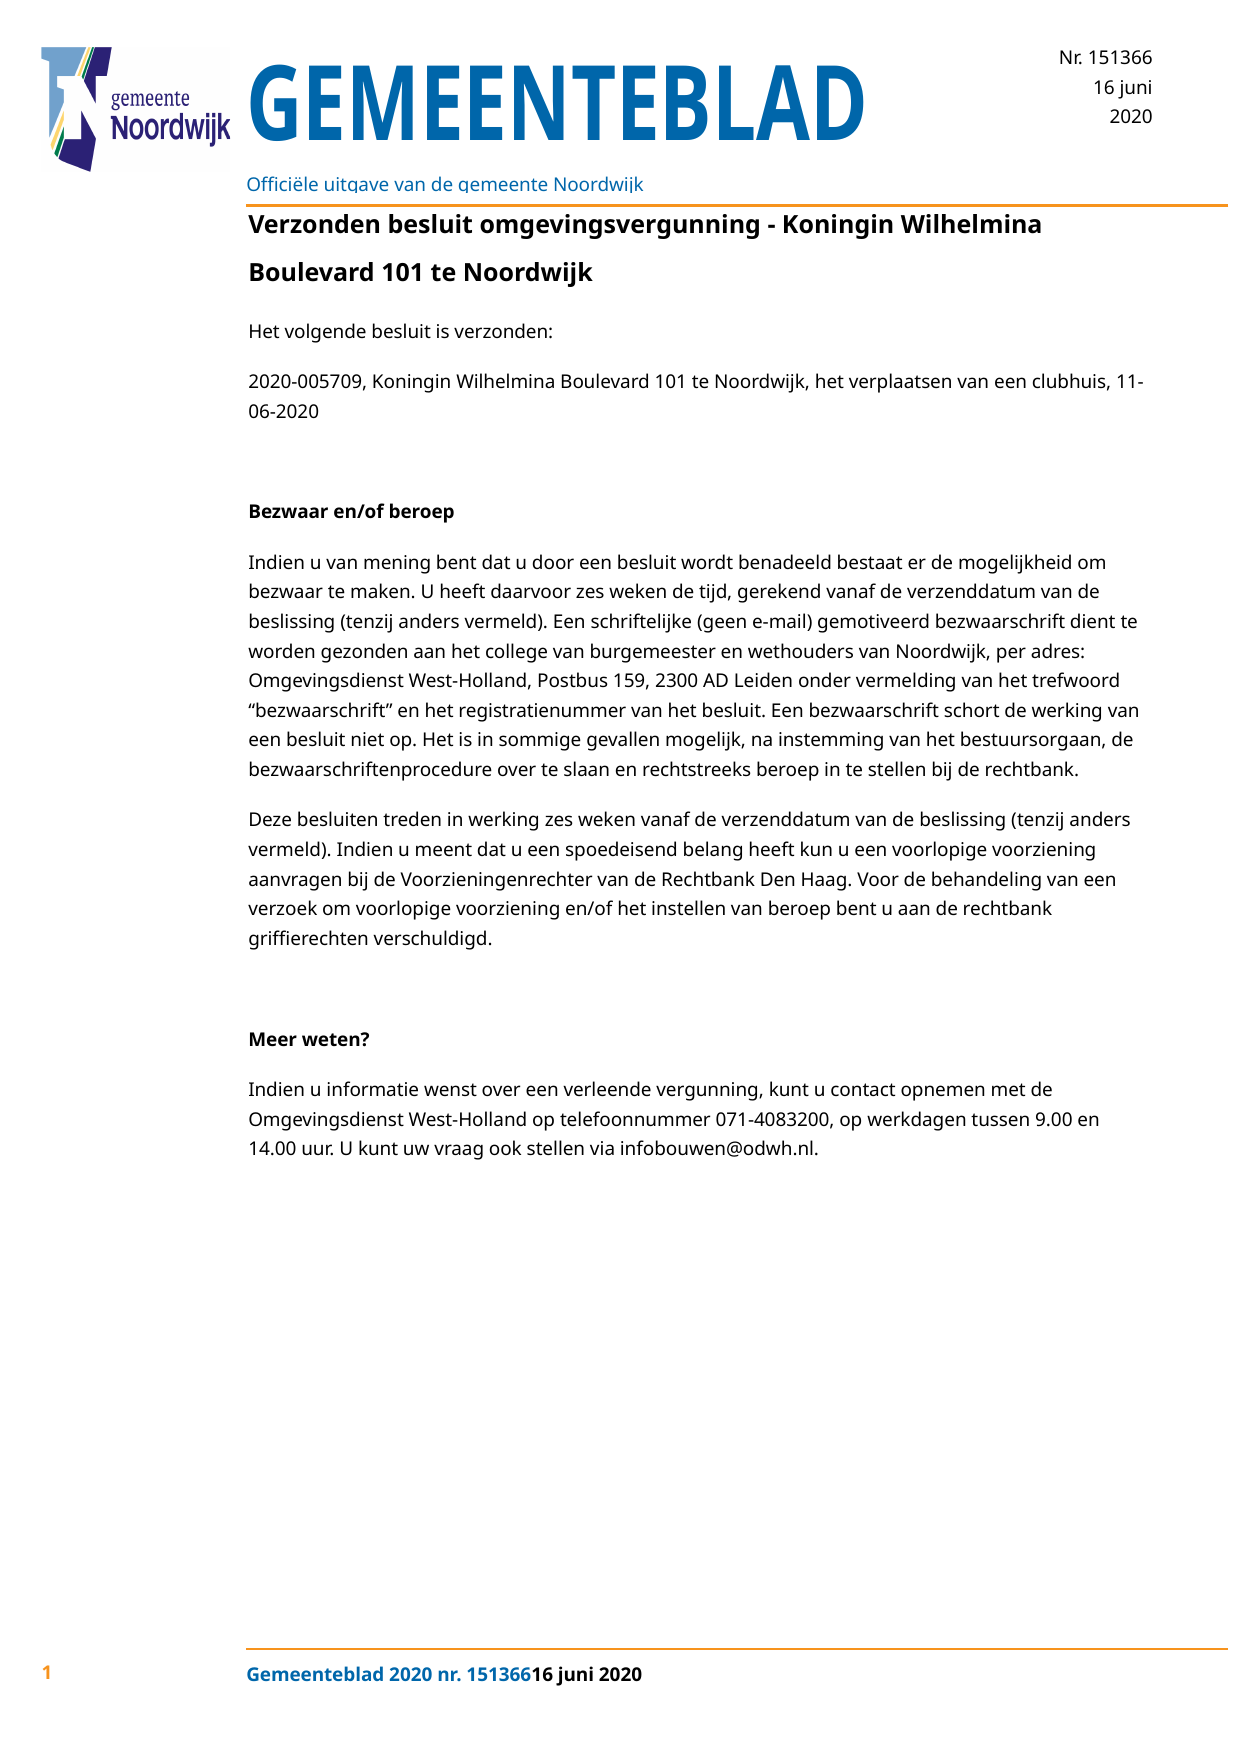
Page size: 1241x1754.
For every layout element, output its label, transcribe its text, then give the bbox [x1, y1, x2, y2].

text 2020-005709, Koningin Wilhelmina Boulevard 101 te Noordwijk, het verplaatsen van een clubhuis, 11-06-2020 [248, 368, 1152, 424]
text Indien u informatie wenst over een verleende vergunning, kunt u contact opnemen met de Omgevingsdienst West-Holland op telefoonnummer 071-4083200, op werkdagen tussen 9.00 en 14.00 uur. U kunt uw vraag ook stellen via infobouwen@odwh.nl. [248, 1076, 1152, 1161]
picture [41, 47, 231, 172]
text Verzonden besluit omgevingsvergunning - Koningin Wilhelmina Boulevard 101 te Noordwijk [248, 207, 1152, 288]
text Het volgende besluit is verzonden: [248, 318, 1152, 344]
text Indien u van mening bent dat u door een besluit wordt benadeeld bestaat er de mogelijkheid om bezwaar te maken. U heeft daarvoor zes weken de tijd, gerekend vanaf de verzenddatum van de beslissing (tenzij anders vermeld). Een schriftelijke (geen e-mail) gemotiveerd bezwaarschrift dient te worden gezonden aan het college van burgemeester en wethouders van Noordwijk, per adres: Omgevingsdienst West-Holland, Postbus 159, 2300 AD Leiden onder vermelding van het trefwoord “bezwaarschrift” en het registratienummer van het besluit. Een bezwaarschrift schort de werking van een besluit niet op. Het is in sommige gevallen mogelijk, na instemming van het bestuursorgaan, de bezwaarschriftenprocedure over te slaan en rechtstreeks beroep in te stellen bij de rechtbank. [248, 549, 1152, 782]
text Deze besluiten treden in werking zes weken vanaf de verzenddatum van de beslissing (tenzij anders vermeld). Indien u meent dat u een spoedeisend belang heeft kun u een voorlopige voorziening aanvragen bij de Voorzieningenrechter van de Rechtbank Den Haag. Voor de behandeling van een verzoek om voorlopige voorziening en/of het instellen van beroep bent u aan de rechtbank griffierechten verschuldigd. [248, 807, 1152, 951]
text Meer weten? [248, 1026, 1152, 1052]
text Bezwaar en/of beroep [248, 499, 1152, 524]
